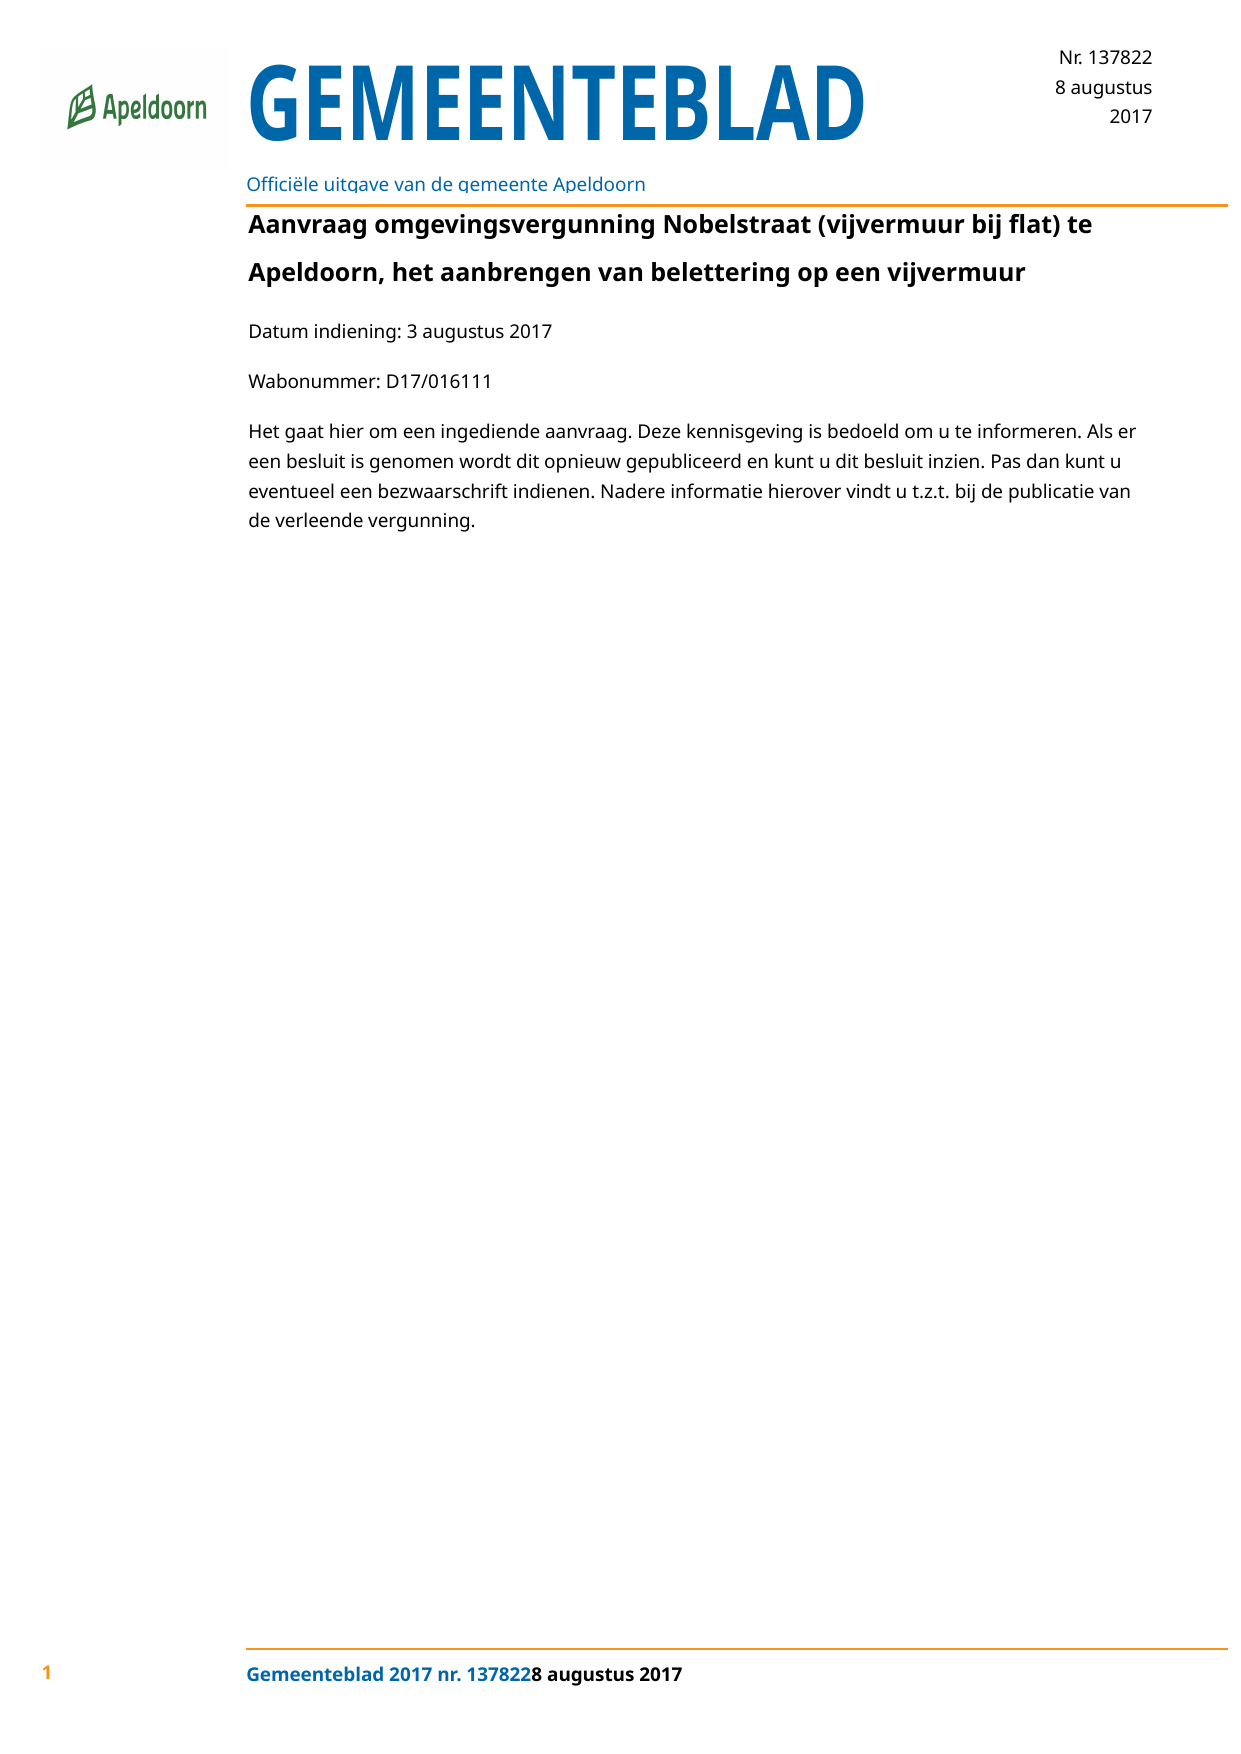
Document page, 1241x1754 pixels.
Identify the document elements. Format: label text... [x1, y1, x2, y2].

text Datum indiening: 3 augustus 2017 [248, 318, 1152, 344]
text Aanvraag omgevingsvergunning Nobelstraat (vijvermuur bij flat) te Apeldoorn, het aanbrengen van belettering op een vijvermuur [248, 207, 1152, 288]
text Het gaat hier om een ingediende aanvraag. Deze kennisgeving is bedoeld om u te informeren. Als er een besluit is genomen wordt dit opnieuw gepubliceerd en kunt u dit besluit inzien. Pas dan kunt u eventueel een bezwaarschrift indienen. Nadere informatie hierover vindt u t.z.t. bij de publicatie van de verleende vergunning. [248, 419, 1152, 533]
picture [41, 47, 231, 172]
text Wabonummer: D17/016111 [248, 368, 1152, 394]
